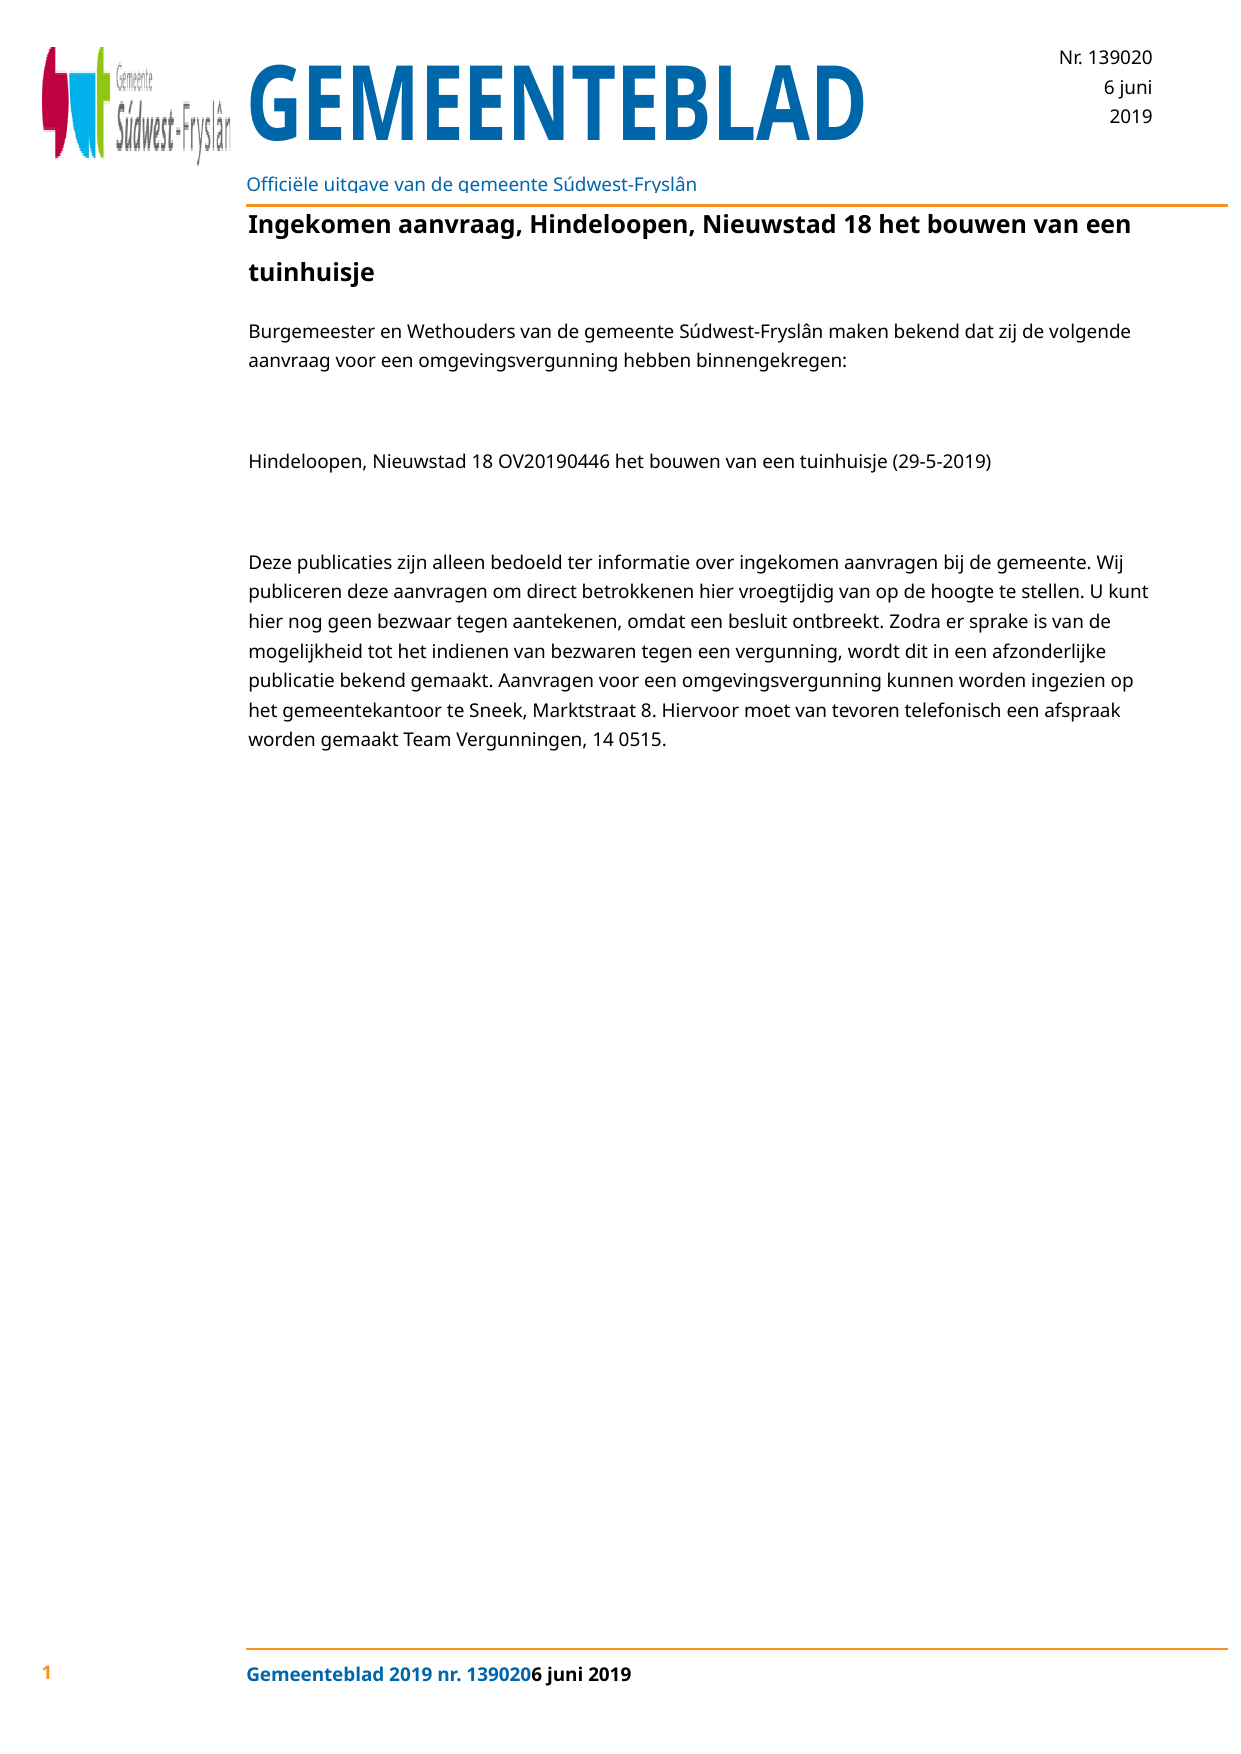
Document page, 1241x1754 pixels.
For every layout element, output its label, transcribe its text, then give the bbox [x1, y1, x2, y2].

picture [41, 47, 231, 172]
text Burgemeester en Wethouders van de gemeente Súdwest-Fryslân maken bekend dat zij de volgende aanvraag voor een omgevingsvergunning hebben binnengekregen: [248, 318, 1152, 373]
text Hindeloopen, Nieuwstad 18 OV20190446 het bouwen van een tuinhuisje (29-5-2019) [248, 448, 1152, 474]
text Deze publicaties zijn alleen bedoeld ter informatie over ingekomen aanvragen bij de gemeente. Wij publiceren deze aanvragen om direct betrokkenen hier vroegtijdig van op de hoogte te stellen. U kunt hier nog geen bezwaar tegen aantekenen, omdat een besluit ontbreekt. Zodra er sprake is van de mogelijkheid tot het indienen van bezwaren tegen een vergunning, wordt dit in een afzonderlijke publicatie bekend gemaakt. Aanvragen voor een omgevingsvergunning kunnen worden ingezien op het gemeentekantoor te Sneek, Marktstraat 8. Hiervoor moet van tevoren telefonisch een afspraak worden gemaakt Team Vergunningen, 14 0515. [248, 549, 1152, 752]
text Ingekomen aanvraag, Hindeloopen, Nieuwstad 18 het bouwen van een tuinhuisje [248, 207, 1152, 288]
